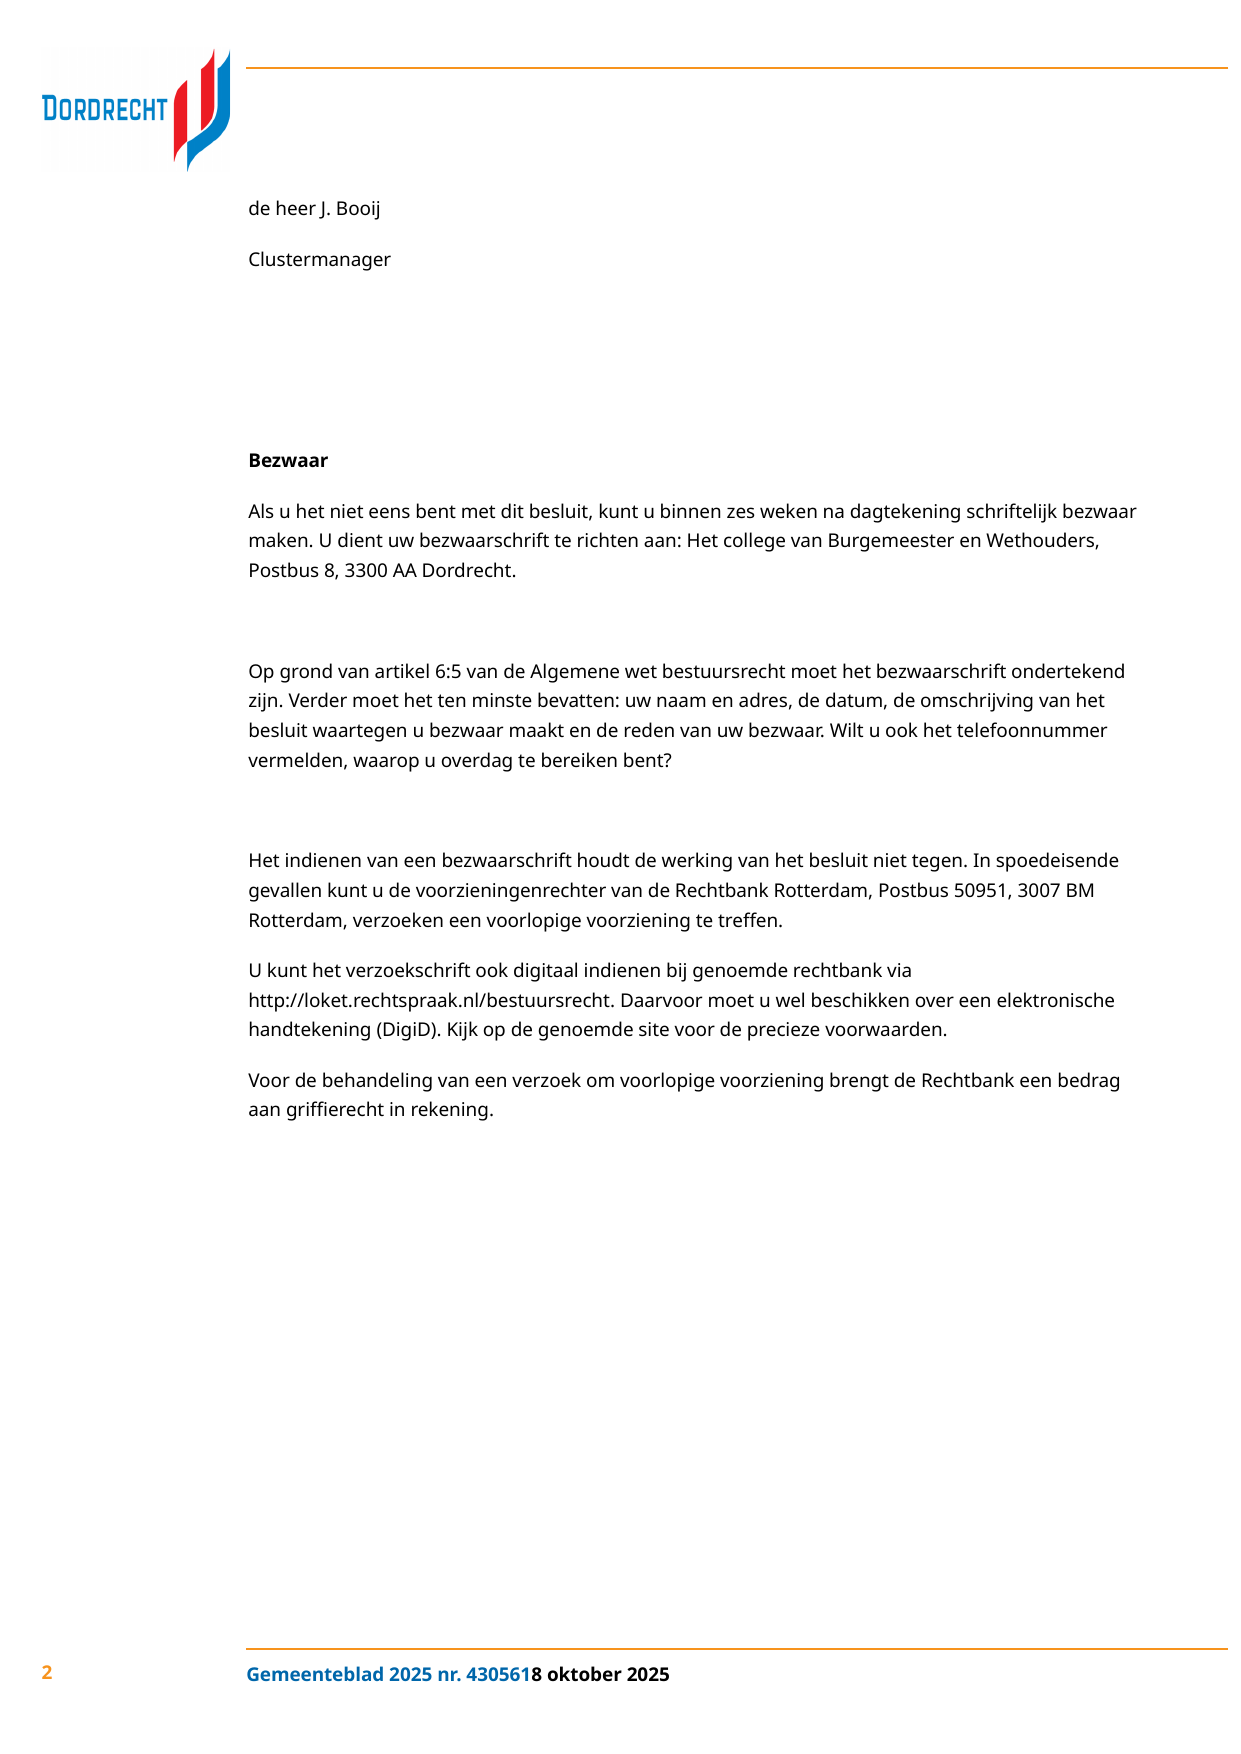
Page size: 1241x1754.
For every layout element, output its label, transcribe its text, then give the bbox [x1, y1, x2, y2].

text Op grond van artikel 6:5 van de Algemene wet bestuursrecht moet het bezwaarschrift ondertekend zijn. Verder moet het ten minste bevatten: uw naam en adres, de datum, de omschrijving van het besluit waartegen u bezwaar maakt en de reden van uw bezwaar. Wilt u ook het telefoonnummer vermelden, waarop u overdag te bereiken bent? [248, 658, 1152, 773]
text Als u het niet eens bent met dit besluit, kunt u binnen zes weken na dagtekening schriftelijk bezwaar maken. U dient uw bezwaarschrift te richten aan: Het college van Burgemeester en Wethouders, Postbus 8, 3300 AA Dordrecht. [248, 498, 1152, 583]
text de heer J. Booij [248, 196, 1152, 221]
text Clustermanager [248, 246, 1152, 272]
text Bezwaar [248, 448, 1152, 473]
text Het indienen van een bezwaarschrift houdt de werking van het besluit niet tegen. In spoedeisende gevallen kunt u de voorzieningenrechter van de Rechtbank Rotterdam, Postbus 50951, 3007 BM Rotterdam, verzoeken een voorlopige voorziening te treffen. [248, 848, 1152, 933]
text U kunt het verzoekschrift ook digitaal indienen bij genoemde rechtbank via http://loket.rechtspraak.nl/bestuursrecht. Daarvoor moet u wel beschikken over een elektronische handtekening (DigiD). Kijk op de genoemde site voor de precieze voorwaarden. [248, 957, 1152, 1042]
picture [41, 47, 231, 172]
text Voor de behandeling van een verzoek om voorlopige voorziening brengt de Rechtbank een bedrag aan griffierecht in rekening. [248, 1067, 1152, 1122]
